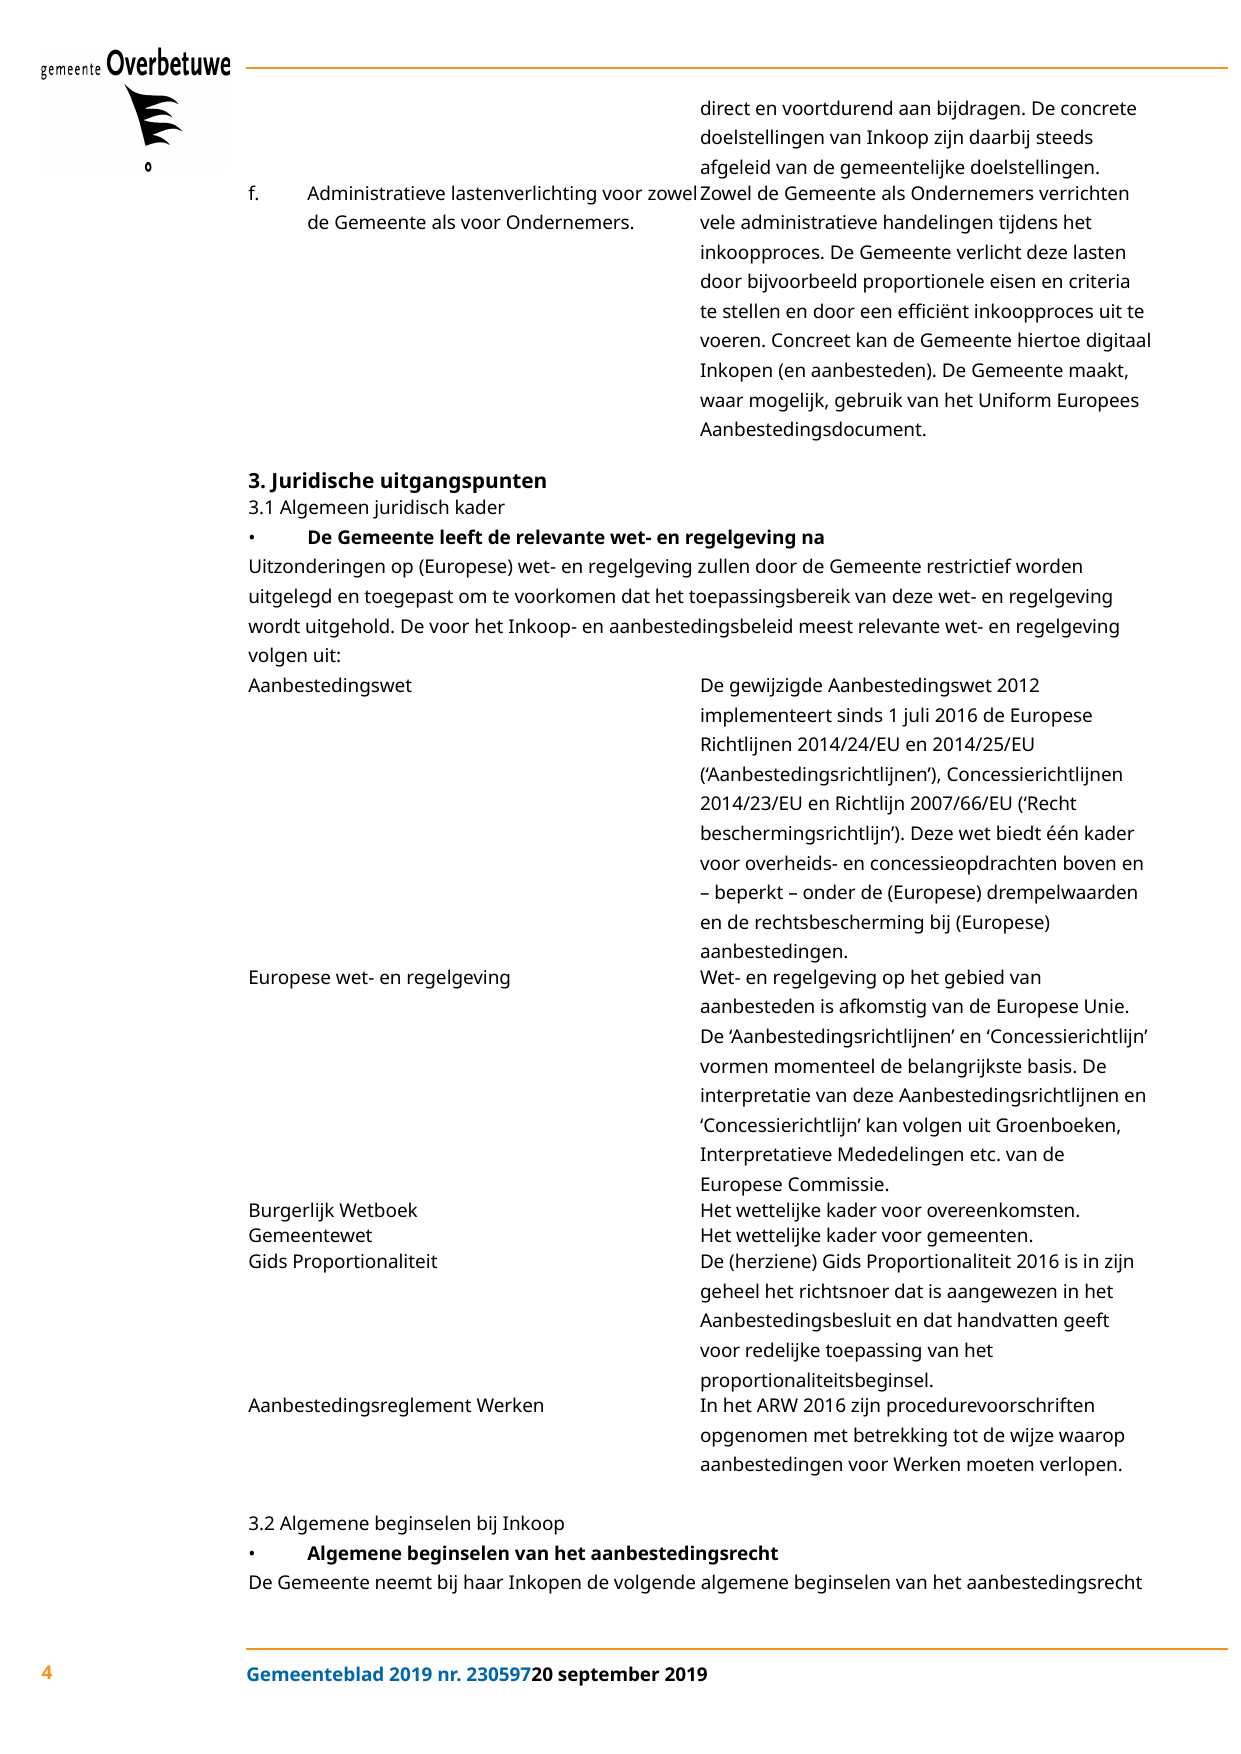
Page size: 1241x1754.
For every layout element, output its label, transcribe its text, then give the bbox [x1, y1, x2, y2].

table_cell De (herziene) Gids Proportionaliteit 2016 is in zijn geheel het richtsnoer dat is aangewezen in het Aanbestedingsbesluit en dat handvatten geeft voor redelijke toepassing van het proportionaliteitsbeginsel. [700, 1249, 1152, 1392]
text De Gemeente neemt bij haar Inkopen de volgende algemene beginselen van het aanbestedingsrecht [248, 1569, 1152, 1595]
picture [41, 47, 231, 172]
table_header De gewijzigde Aanbestedingswet 2012 implementeert sinds 1 juli 2016 de Europese Richtlijnen 2014/24/EU en 2014/25/EU (‘Aanbestedingsrichtlijnen’), Concessierichtlijnen 2014/23/EU en Richtlijn 2007/66/EU (‘Recht beschermingsrichtlijn’). Deze wet biedt één kader voor overheids- en concessieopdrachten boven en – beperkt – onder de (Europese) drempelwaarden en de rechtsbescherming bij (Europese) aanbestedingen. [700, 672, 1152, 964]
text 3. Juridische uitgangspunten [248, 466, 1152, 494]
table_cell Europese wet- en regelgeving [248, 964, 700, 1197]
text Uitzonderingen op (Europese) wet- en regelgeving zullen door de Gemeente restrictief worden uitgelegd en toegepast om te voorkomen dat het toepassingsbereik van deze wet- en regelgeving wordt uitgehold. De voor het Inkoop- en aanbestedingsbeleid meest relevante wet- en regelgeving volgen uit: [248, 554, 1152, 668]
table_cell Aanbestedingsreglement Werken [248, 1393, 700, 1477]
table_cell Gemeentewet [248, 1223, 700, 1248]
table_cell direct en voortdurend aan bijdragen. De concrete doelstellingen van Inkoop zijn daarbij steeds afgeleid van de gemeentelijke doelstellingen. [700, 95, 1152, 180]
table_cell Zowel de Gemeente als Ondernemers verrichten vele administratieve handelingen tijdens het inkoopproces. De Gemeente verlicht deze lasten door bijvoorbeeld proportionele eisen en criteria te stellen en door een efficiënt inkoopproces uit te voeren. Concreet kan de Gemeente hiertoe digitaal Inkopen (en aanbesteden). De Gemeente maakt, waar mogelijk, gebruik van het Uniform Europees Aanbestedingsdocument. [700, 180, 1152, 442]
table_cell Het wettelijke kader voor gemeenten. [700, 1223, 1152, 1248]
table_cell In het ARW 2016 zijn procedurevoorschriften opgenomen met betrekking tot de wijze waarop aanbestedingen voor Werken moeten verlopen. [700, 1393, 1152, 1477]
text 3.1 Algemeen juridisch kader [248, 494, 1152, 520]
table_cell Administratieve lastenverlichting voor zowel de Gemeente als voor Ondernemers. [248, 180, 700, 442]
table_cell Burgerlijk Wetboek [248, 1197, 700, 1223]
list De Gemeente leeft de relevante wet- en regelgeving na [248, 524, 1152, 550]
table_cell Het wettelijke kader voor overeenkomsten. [700, 1197, 1152, 1223]
list Algemene beginselen van het aanbestedingsrecht [248, 1540, 1152, 1566]
table_cell Wet- en regelgeving op het gebied van aanbesteden is afkomstig van de Europese Unie. De ‘Aanbestedingsrichtlijnen’ en ‘Concessierichtlijn’ vormen momenteel de belangrijkste basis. De interpretatie van deze Aanbestedingsrichtlijnen en ‘Concessierichtlijn’ kan volgen uit Groenboeken, Interpretatieve Mededelingen etc. van de Europese Commissie. [700, 964, 1152, 1197]
table_cell Gids Proportionaliteit [248, 1249, 700, 1392]
text 3.2 Algemene beginselen bij Inkoop [248, 1510, 1152, 1536]
table_cell [248, 95, 700, 180]
table_header Aanbestedingswet [248, 672, 700, 964]
